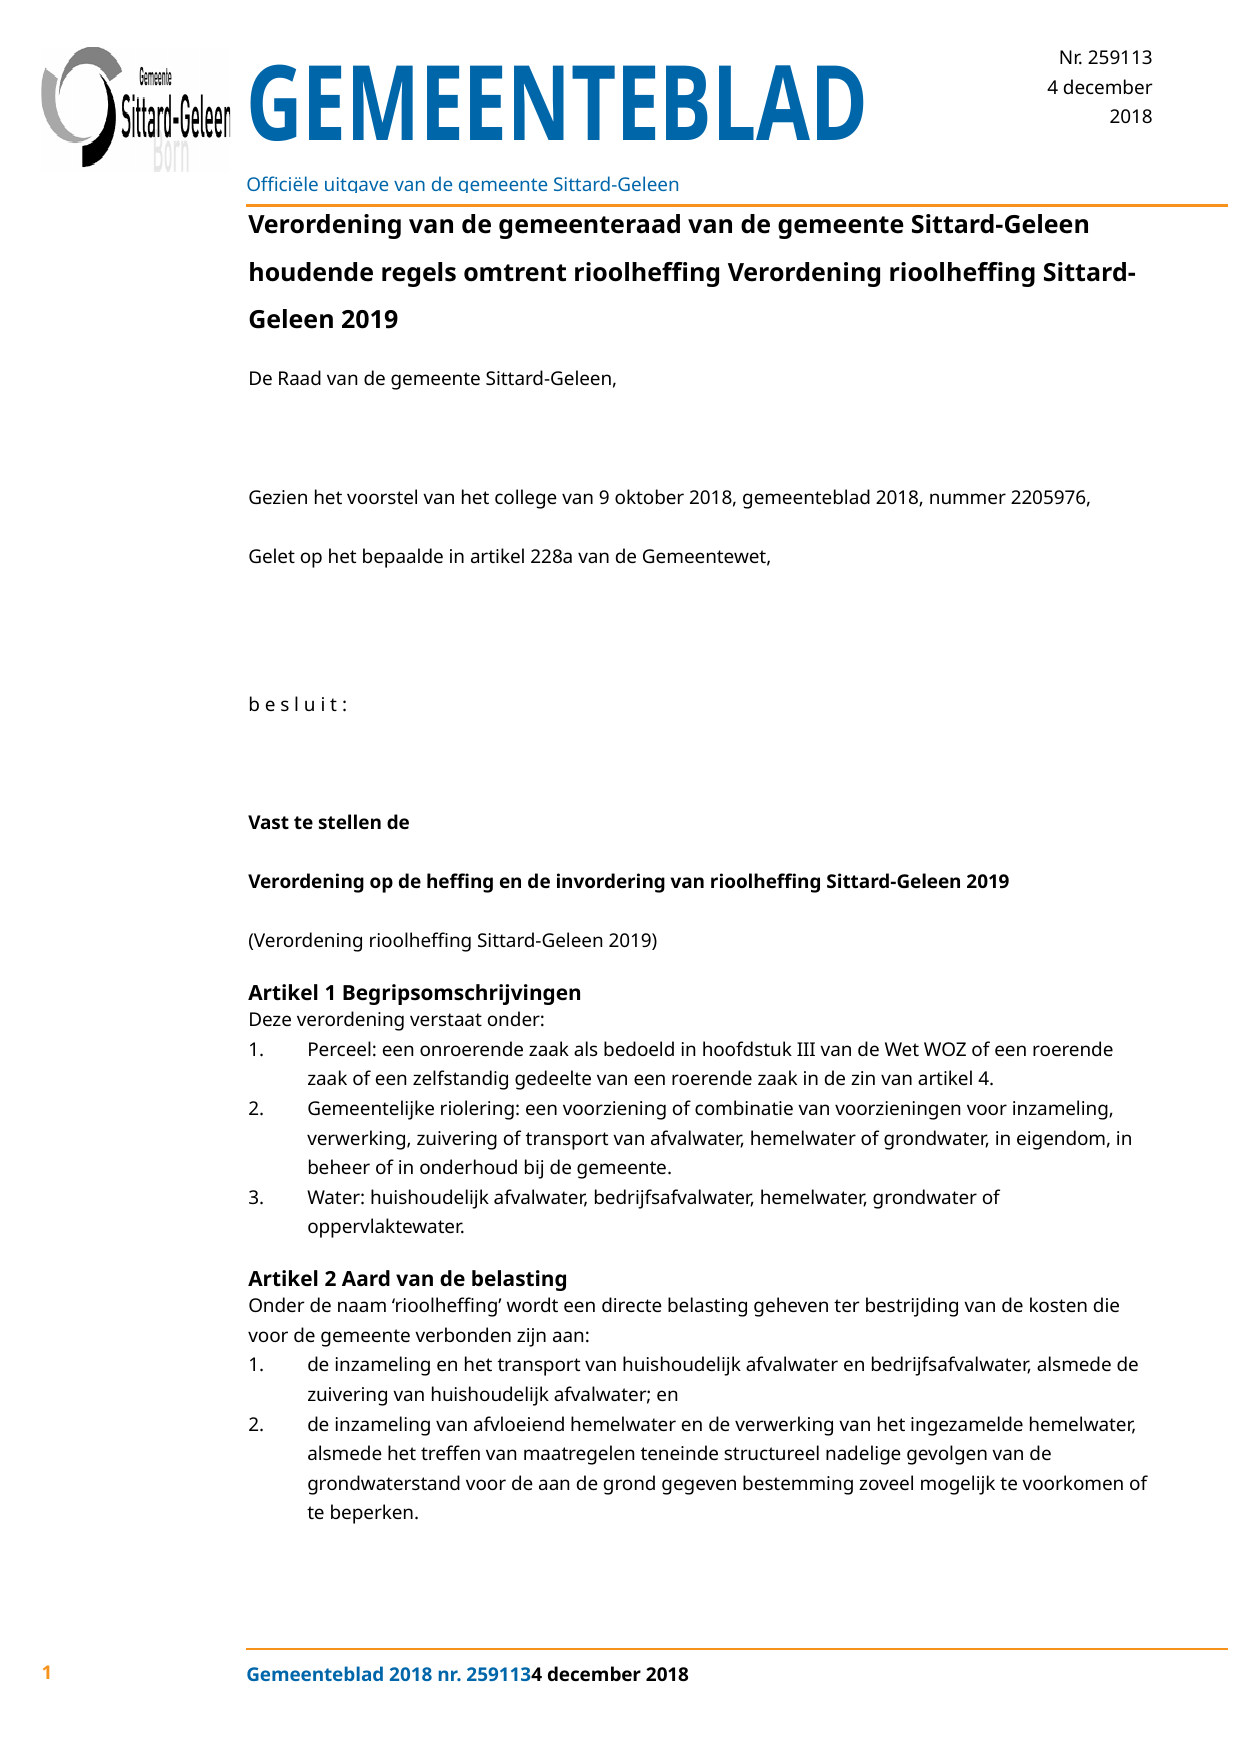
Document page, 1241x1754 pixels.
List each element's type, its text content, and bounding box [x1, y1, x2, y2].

text Gelet op het bepaalde in artikel 228a van de Gemeentewet, [248, 543, 1152, 569]
picture [41, 47, 231, 172]
text Onder de naam ‘rioolheffing’ wordt een directe belasting geheven ter bestrijding van de kosten die voor de gemeente verbonden zijn aan: [248, 1292, 1152, 1348]
text Gezien het voorstel van het college van 9 oktober 2018, gemeenteblad 2018, nummer 2205976, [248, 484, 1152, 509]
text De Raad van de gemeente Sittard-Geleen, [248, 366, 1152, 391]
text Verordening op de heffing en de invordering van rioolheffing Sittard-Geleen 2019 [248, 868, 1152, 894]
list Gemeentelijke riolering: een voorziening of combinatie van voorzieningen voor inzameling, verwerking, zuivering of transport van afvalwater, hemelwater of grondwater, in eigendom, in beheer of in onderhoud bij de gemeente. [248, 1095, 1152, 1180]
list de inzameling van afvloeiend hemelwater en de verwerking van het ingezamelde hemelwater, alsmede het treffen van maatregelen teneinde structureel nadelige gevolgen van de grondwaterstand voor de aan de grond gegeven bestemming zoveel mogelijk te voorkomen of te beperken. [248, 1411, 1152, 1525]
text Deze verordening verstaat onder: [248, 1006, 1152, 1032]
text Artikel 2 Aard van de belasting [248, 1264, 1152, 1292]
list Perceel: een onroerende zaak als bedoeld in hoofdstuk III van de Wet WOZ of een roerende zaak of een zelfstandig gedeelte van een roerende zaak in de zin van artikel 4. [248, 1036, 1152, 1091]
list de inzameling en het transport van huishoudelijk afvalwater en bedrijfsafvalwater, alsmede de zuivering van huishoudelijk afvalwater; en [248, 1352, 1152, 1407]
text Verordening van de gemeenteraad van de gemeente Sittard-Geleen houdende regels omtrent rioolheffing Verordening rioolheffing Sittard-Geleen 2019 [248, 207, 1152, 336]
text Artikel 1 Begripsomschrijvingen [248, 978, 1152, 1006]
text (Verordening rioolheffing Sittard-Geleen 2019) [248, 928, 1152, 953]
text b e s l u i t : [248, 691, 1152, 717]
list Water: huishoudelijk afvalwater, bedrijfsafvalwater, hemelwater, grondwater of oppervlaktewater. [248, 1184, 1152, 1239]
text Vast te stellen de [248, 809, 1152, 835]
